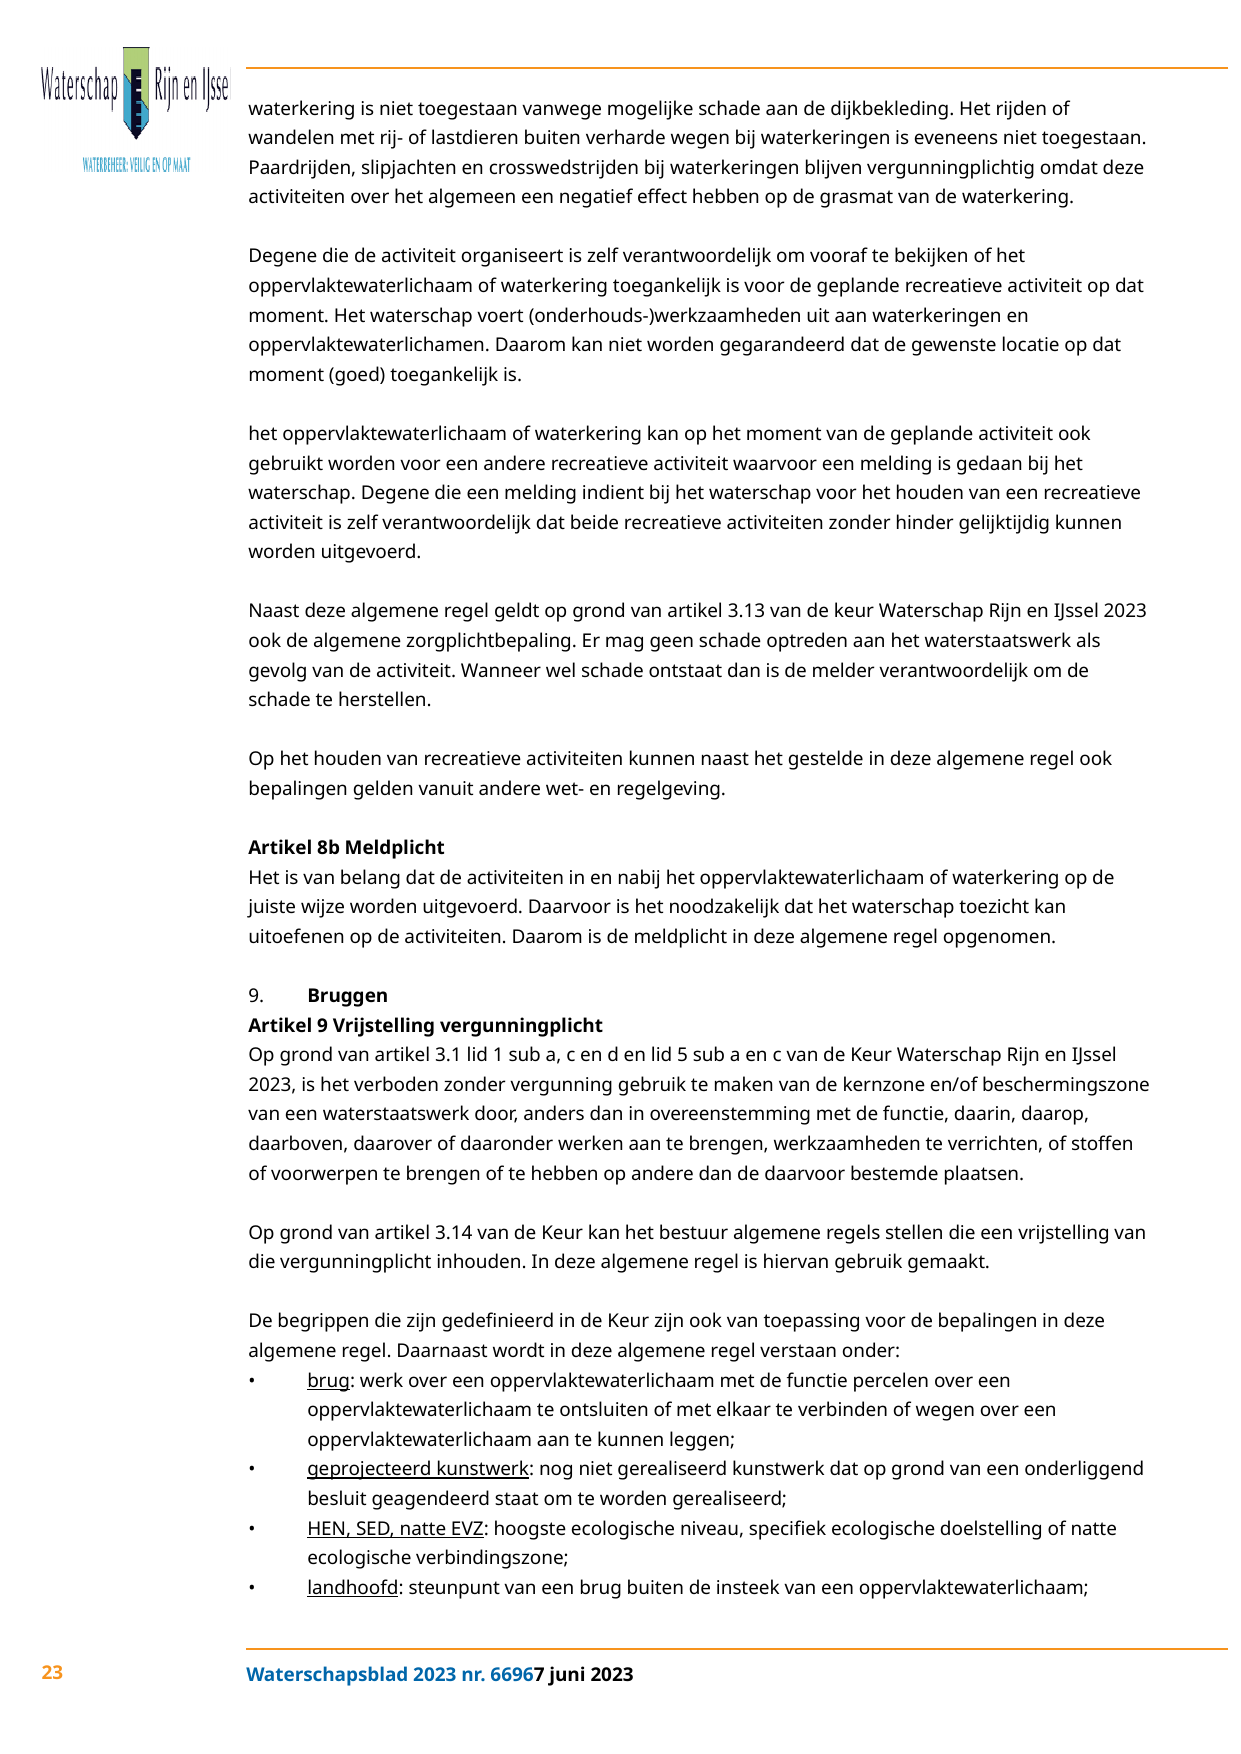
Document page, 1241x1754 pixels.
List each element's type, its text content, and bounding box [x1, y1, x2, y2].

text Het is van belang dat de activiteiten in en nabij het oppervlaktewaterlichaam of waterkering op de juiste wijze worden uitgevoerd. Daarvoor is het noodzakelijk dat het waterschap toezicht kan uitoefenen op de activiteiten. Daarom is de meldplicht in deze algemene regel opgenomen. [248, 864, 1152, 949]
text Op grond van artikel 3.1 lid 1 sub a, c en d en lid 5 sub a en c van de Keur Waterschap Rijn en IJssel 2023, is het verboden zonder vergunning gebruik te maken van de kernzone en/of beschermingszone van een waterstaatswerk door, anders dan in overeenstemming met de functie, daarin, daarop, daarboven, daarover of daaronder werken aan te brengen, werkzaamheden te verrichten, of stoffen of voorwerpen te brengen of te hebben op andere dan de daarvoor bestemde plaatsen. [248, 1041, 1152, 1186]
text waterkering is niet toegestaan vanwege mogelijke schade aan de dijkbekleding. Het rijden of wandelen met rij- of lastdieren buiten verharde wegen bij waterkeringen is eveneens niet toegestaan. Paardrijden, slipjachten en crosswedstrijden bij waterkeringen blijven vergunningplichtig omdat deze activiteiten over het algemeen een negatief effect hebben op de grasmat van de waterkering. [248, 95, 1152, 209]
text Op het houden van recreatieve activiteiten kunnen naast het gestelde in deze algemene regel ook bepalingen gelden vanuit andere wet- en regelgeving. [248, 746, 1152, 801]
list landhoofd: steunpunt van een brug buiten de insteek van een oppervlaktewaterlichaam; [248, 1574, 1152, 1600]
text Artikel 8b Meldplicht [248, 834, 1152, 860]
text Naast deze algemene regel geldt op grond van artikel 3.13 van de keur Waterschap Rijn en IJssel 2023 ook de algemene zorgplichtbepaling. Er mag geen schade optreden aan het waterstaatswerk als gevolg van de activiteit. Wanneer wel schade ontstaat dan is de melder verantwoordelijk om de schade te herstellen. [248, 598, 1152, 712]
list Bruggen [248, 982, 1152, 1008]
text Op grond van artikel 3.14 van de Keur kan het bestuur algemene regels stellen die een vrijstelling van die vergunningplicht inhouden. In deze algemene regel is hiervan gebruik gemaakt. [248, 1219, 1152, 1274]
list brug: werk over een oppervlaktewaterlichaam met de functie percelen over een oppervlaktewaterlichaam te ontsluiten of met elkaar te verbinden of wegen over een oppervlaktewaterlichaam aan te kunnen leggen; [248, 1367, 1152, 1452]
list HEN, SED, natte EVZ: hoogste ecologische niveau, specifiek ecologische doelstelling of natte ecologische verbindingszone; [248, 1515, 1152, 1570]
text Degene die de activiteit organiseert is zelf verantwoordelijk om vooraf te bekijken of het oppervlaktewaterlichaam of waterkering toegankelijk is voor de geplande recreatieve activiteit op dat moment. Het waterschap voert (onderhouds-)werkzaamheden uit aan waterkeringen en oppervlaktewaterlichamen. Daarom kan niet worden gegarandeerd dat de gewenste locatie op dat moment (goed) toegankelijk is. [248, 243, 1152, 387]
text De begrippen die zijn gedefinieerd in de Keur zijn ook van toepassing voor de bepalingen in deze algemene regel. Daarnaast wordt in deze algemene regel verstaan onder: [248, 1308, 1152, 1363]
text het oppervlaktewaterlichaam of waterkering kan op het moment van de geplande activiteit ook gebruikt worden voor een andere recreatieve activiteit waarvoor een melding is gedaan bij het waterschap. Degene die een melding indient bij het waterschap voor het houden van een recreatieve activiteit is zelf verantwoordelijk dat beide recreatieve activiteiten zonder hinder gelijktijdig kunnen worden uitgevoerd. [248, 420, 1152, 564]
picture [41, 47, 231, 172]
text Artikel 9 Vrijstelling vergunningplicht [248, 1012, 1152, 1038]
list geprojecteerd kunstwerk: nog niet gerealiseerd kunstwerk dat op grond van een onderliggend besluit geagendeerd staat om te worden gerealiseerd; [248, 1456, 1152, 1511]
